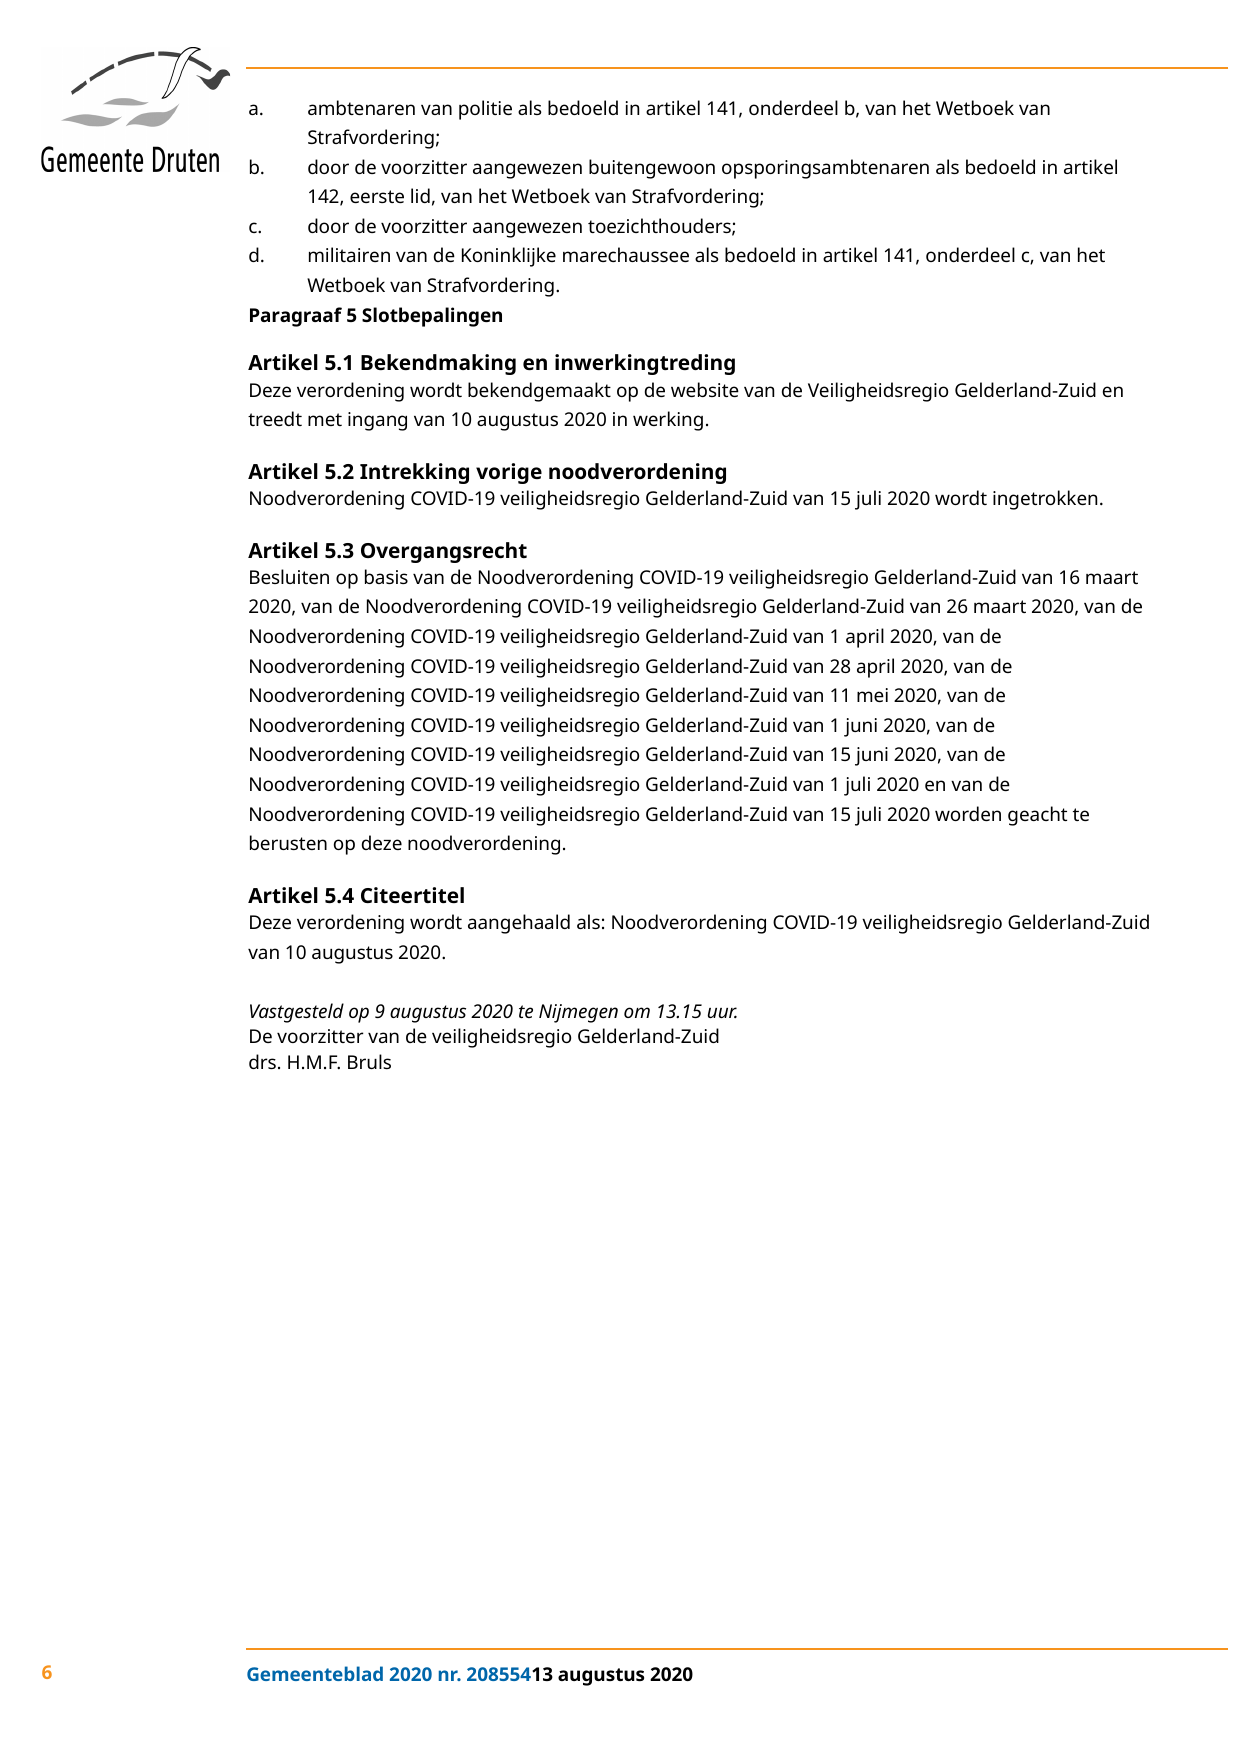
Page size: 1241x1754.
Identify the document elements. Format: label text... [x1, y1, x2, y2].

text Noodverordening COVID-19 veiligheidsregio Gelderland-Zuid van 15 juli 2020 wordt ingetrokken. [248, 485, 1152, 511]
text Deze verordening wordt aangehaald als: Noodverordening COVID-19 veiligheidsregio Gelderland-Zuid van 10 augustus 2020. [248, 909, 1152, 964]
list militairen van de Koninklijke marechaussee als bedoeld in artikel 141, onderdeel c, van het Wetboek van Strafvordering. [248, 243, 1152, 298]
text Artikel 5.4 Citeertitel [248, 881, 1152, 909]
list door de voorzitter aangewezen buitengewoon opsporingsambtenaren als bedoeld in artikel 142, eerste lid, van het Wetboek van Strafvordering; [248, 154, 1152, 209]
text Artikel 5.1 Bekendmaking en inwerkingtreding [248, 348, 1152, 377]
picture [41, 47, 231, 172]
text Vastgesteld op 9 augustus 2020 te Nijmegen om 13.15 uur. [248, 998, 1152, 1024]
list ambtenaren van politie als bedoeld in artikel 141, onderdeel b, van het Wetboek van Strafvordering; [248, 95, 1152, 150]
text Deze verordening wordt bekendgemaakt op de website van de Veiligheidsregio Gelderland-Zuid en treedt met ingang van 10 augustus 2020 in werking. [248, 377, 1152, 432]
text Paragraaf 5 Slotbepalingen [248, 302, 1152, 328]
text Artikel 5.3 Overgangsrecht [248, 536, 1152, 564]
text Artikel 5.2 Intrekking vorige noodverordening [248, 457, 1152, 485]
text drs. H.M.F. Bruls [248, 1049, 1152, 1075]
text De voorzitter van de veiligheidsregio Gelderland-Zuid [248, 1024, 1152, 1049]
text Besluiten op basis van de Noodverordening COVID-19 veiligheidsregio Gelderland-Zuid van 16 maart 2020, van de Noodverordening COVID-19 veiligheidsregio Gelderland-Zuid van 26 maart 2020, van de Noodverordening COVID-19 veiligheidsregio Gelderland-Zuid van 1 april 2020, van de Noodverordening COVID-19 veiligheidsregio Gelderland-Zuid van 28 april 2020, van de Noodverordening COVID-19 veiligheidsregio Gelderland-Zuid van 11 mei 2020, van de Noodverordening COVID-19 veiligheidsregio Gelderland-Zuid van 1 juni 2020, van de Noodverordening COVID-19 veiligheidsregio Gelderland-Zuid van 15 juni 2020, van de Noodverordening COVID-19 veiligheidsregio Gelderland-Zuid van 1 juli 2020 en van de Noodverordening COVID-19 veiligheidsregio Gelderland-Zuid van 15 juli 2020 worden geacht te berusten op deze noodverordening. [248, 564, 1152, 856]
list door de voorzitter aangewezen toezichthouders; [248, 213, 1152, 239]
